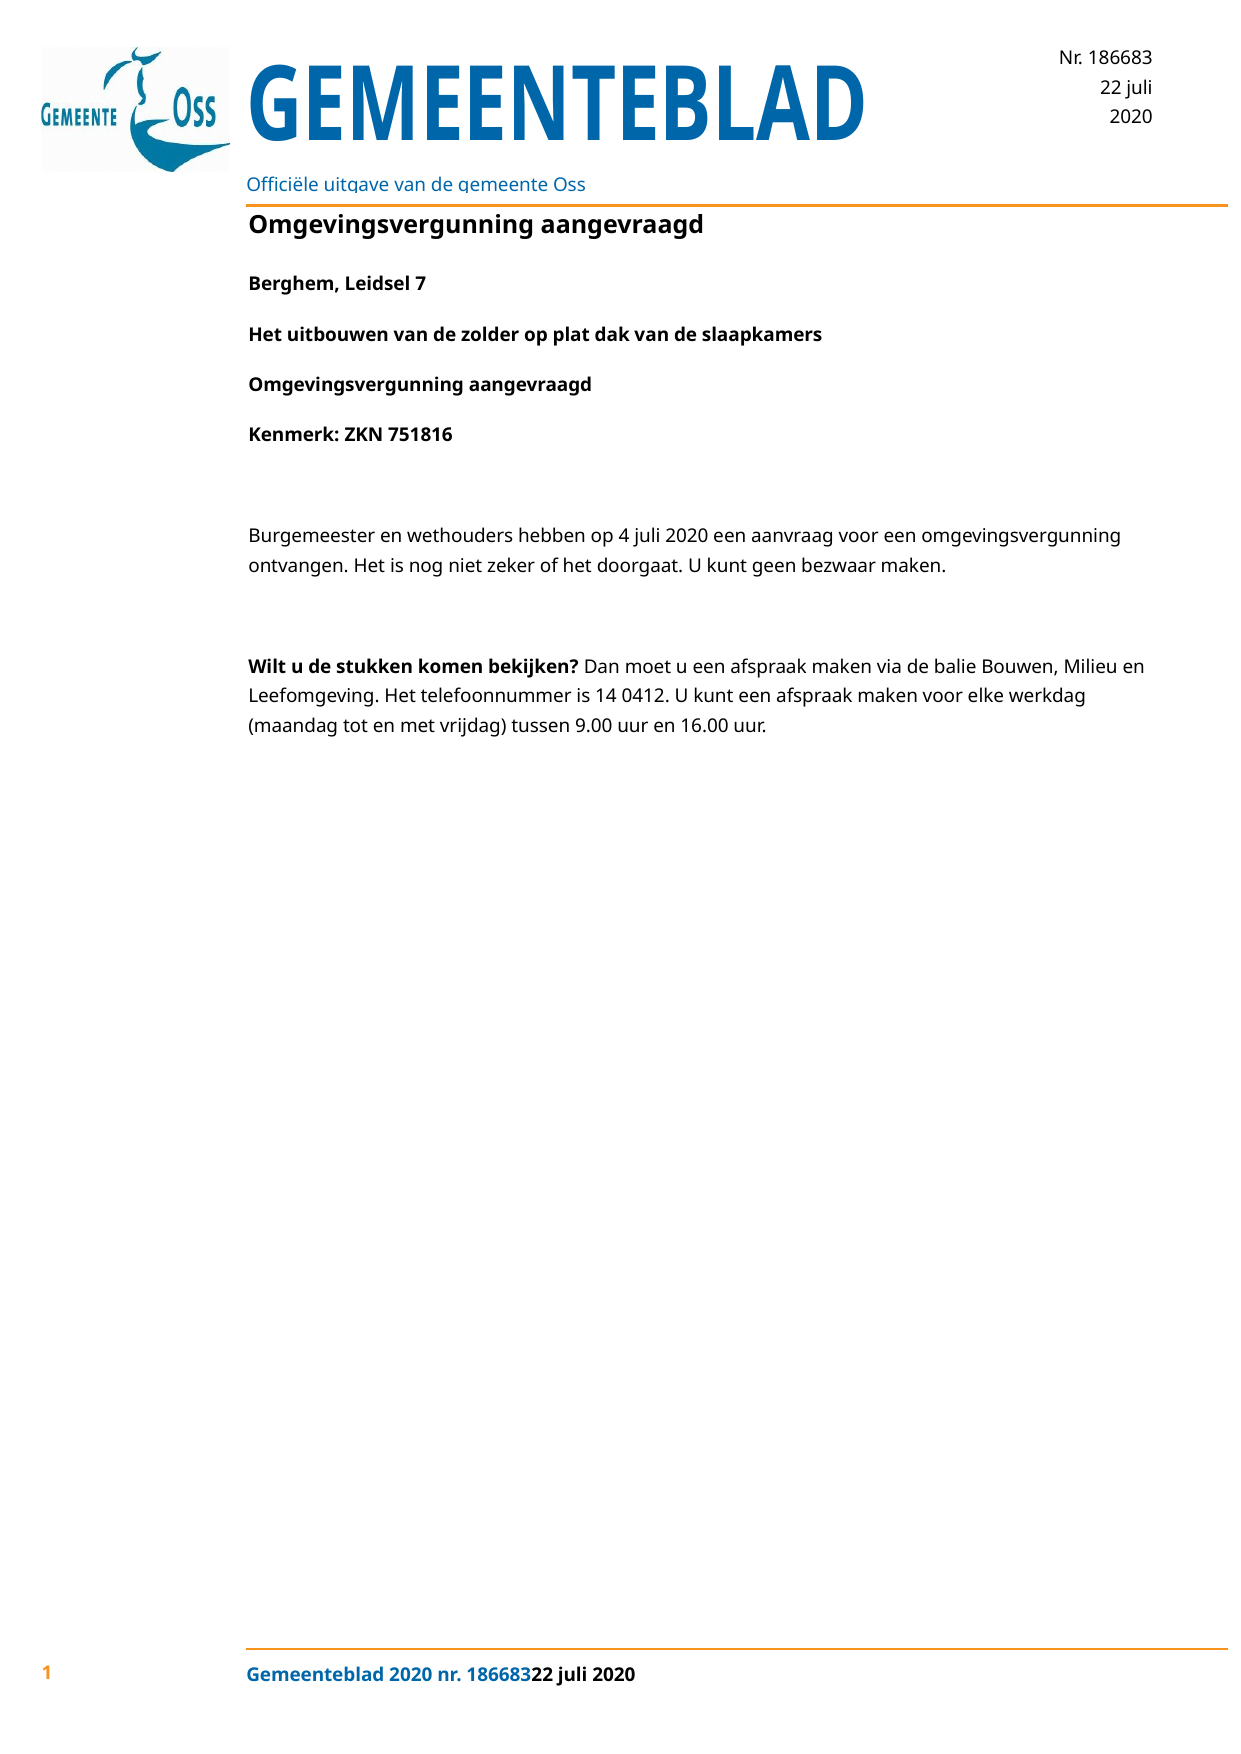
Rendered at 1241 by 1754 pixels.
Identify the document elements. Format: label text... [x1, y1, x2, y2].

text Omgevingsvergunning aangevraagd [248, 371, 1152, 397]
text Kenmerk: ZKN 751816 [248, 422, 1152, 447]
text Burgemeester en wethouders hebben op 4 juli 2020 een aanvraag voor een omgevingsvergunning ontvangen. Het is nog niet zeker of het doorgaat. U kunt geen bezwaar maken. [248, 522, 1152, 578]
picture [41, 47, 231, 172]
text Omgevingsvergunning aangevraagd [248, 207, 1152, 241]
text Berghem, Leidsel 7 [248, 270, 1152, 296]
text Het uitbouwen van de zolder op plat dak van de slaapkamers [248, 321, 1152, 346]
text Wilt u de stukken komen bekijken? Dan moet u een afspraak maken via de balie Bouwen, Milieu en Leefomgeving. Het telefoonnummer is 14 0412. U kunt een afspraak maken voor elke werkdag (maandag tot en met vrijdag) tussen 9.00 uur en 16.00 uur. [248, 653, 1152, 738]
